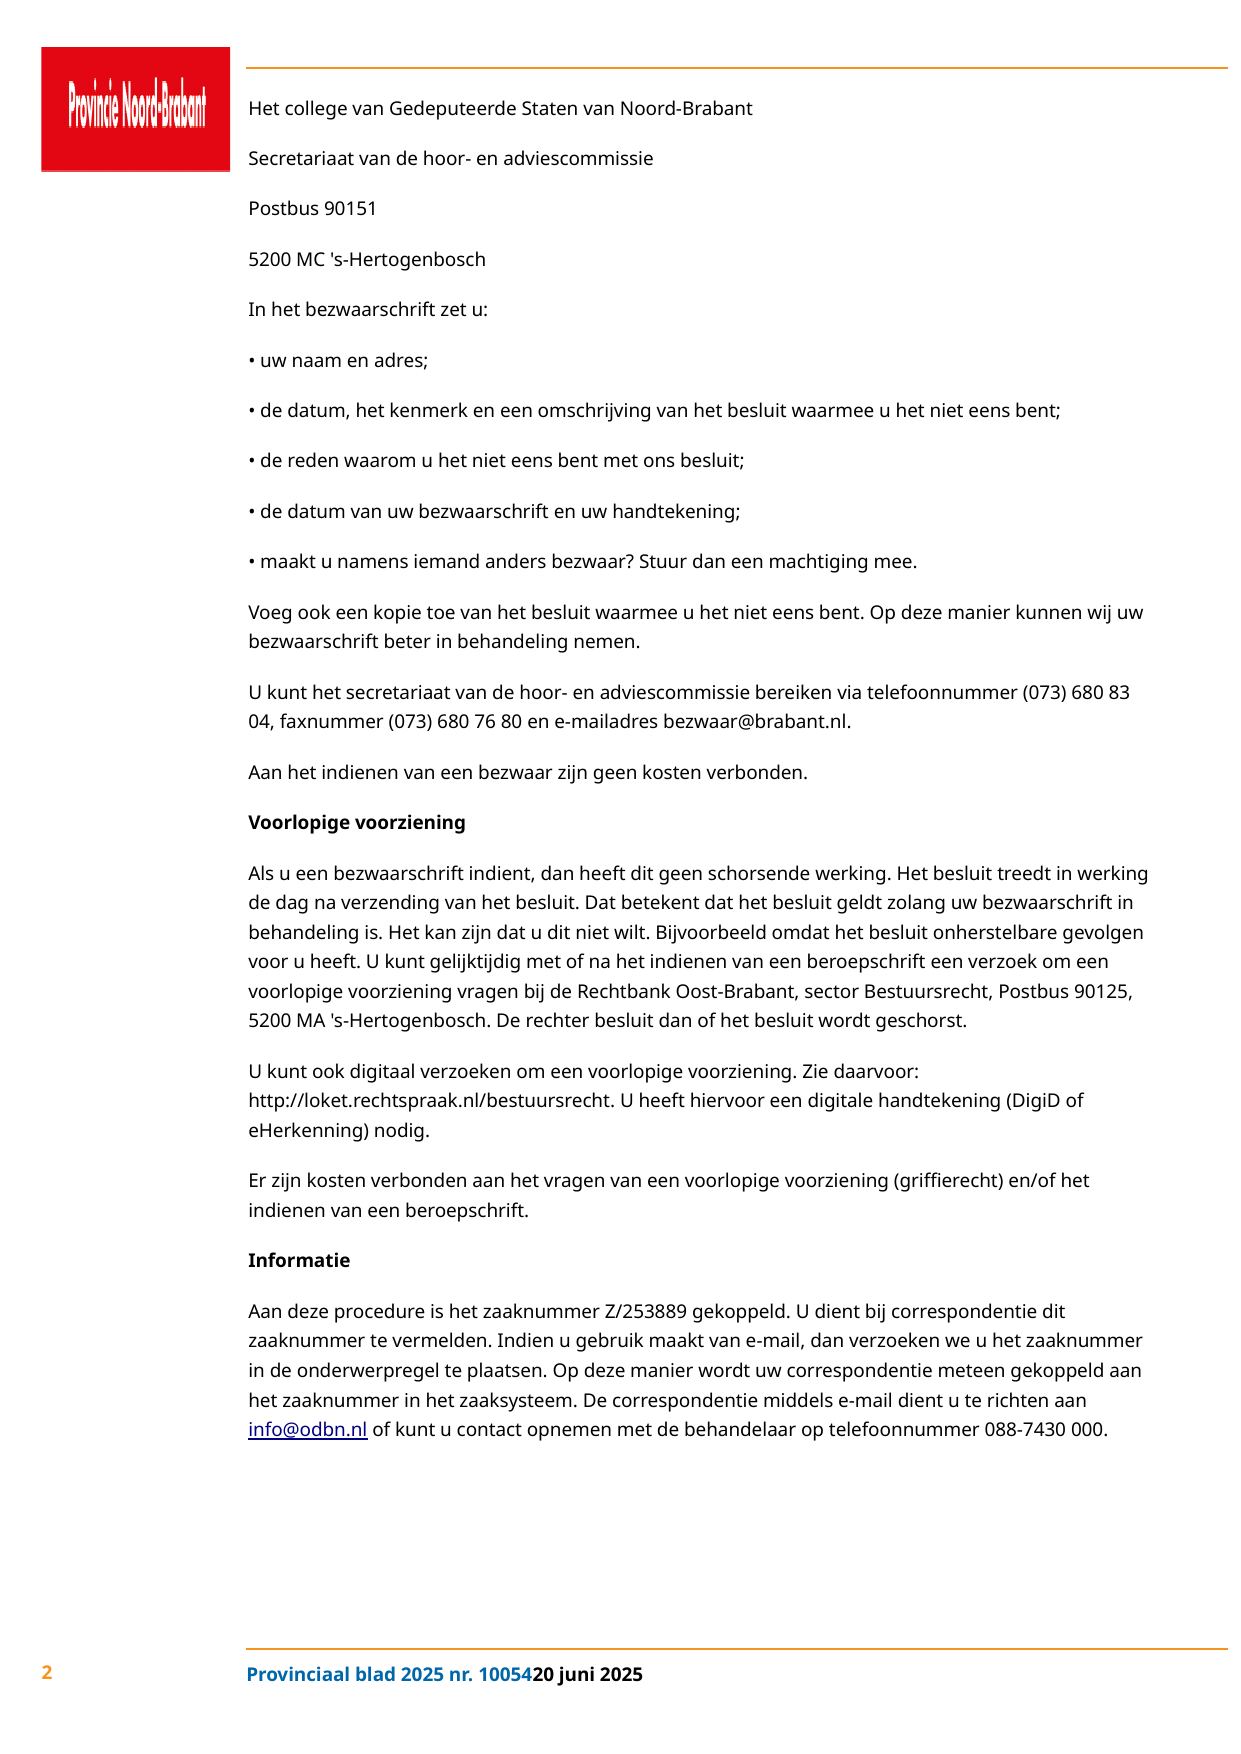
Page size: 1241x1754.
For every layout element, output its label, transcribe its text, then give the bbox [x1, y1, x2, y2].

picture [41, 47, 231, 172]
text In het bezwaarschrift zet u: [248, 296, 1152, 322]
text Er zijn kosten verbonden aan het vragen van een voorlopige voorziening (griffierecht) en/of het indienen van een beroepschrift. [248, 1168, 1152, 1223]
text Voorlopige voorziening [248, 809, 1152, 835]
text • uw naam en adres; [248, 347, 1152, 373]
text Aan deze procedure is het zaaknummer Z/253889 gekoppeld. U dient bij correspondentie dit zaaknummer te vermelden. Indien u gebruik maakt van e-mail, dan verzoeken we u het zaaknummer in de onderwerpregel te plaatsen. Op deze manier wordt uw correspondentie meteen gekoppeld aan het zaaknummer in het zaaksysteem. De correspondentie middels e-mail dient u te richten aan info@odbn.nl of kunt u contact opnemen met de behandelaar op telefoonnummer 088-7430 000. [248, 1298, 1152, 1442]
text U kunt ook digitaal verzoeken om een voorlopige voorziening. Zie daarvoor: http://loket.rechtspraak.nl/bestuursrecht. U heeft hiervoor een digitale handtekening (DigiD of eHerkenning) nodig. [248, 1058, 1152, 1143]
text • de datum van uw bezwaarschrift en uw handtekening; [248, 498, 1152, 524]
text • maakt u namens iemand anders bezwaar? Stuur dan een machtiging mee. [248, 548, 1152, 574]
text 5200 MC 's‑Hertogenbosch [248, 246, 1152, 272]
text • de reden waarom u het niet eens bent met ons besluit; [248, 448, 1152, 473]
text • de datum, het kenmerk en een omschrijving van het besluit waarmee u het niet eens bent; [248, 397, 1152, 423]
text Secretariaat van de hoor- en adviescommissie [248, 145, 1152, 171]
text Postbus 90151 [248, 196, 1152, 221]
text U kunt het secretariaat van de hoor- en adviescommissie bereiken via telefoonnummer (073) 680 83 04, faxnummer (073) 680 76 80 en e-mailadres bezwaar@brabant.nl. [248, 679, 1152, 734]
text Informatie [248, 1248, 1152, 1273]
text Aan het indienen van een bezwaar zijn geen kosten verbonden. [248, 759, 1152, 785]
text Als u een bezwaarschrift indient, dan heeft dit geen schorsende werking. Het besluit treedt in werking de dag na verzending van het besluit. Dat betekent dat het besluit geldt zolang uw bezwaarschrift in behandeling is. Het kan zijn dat u dit niet wilt. Bijvoorbeeld omdat het besluit onherstelbare gevolgen voor u heeft. U kunt gelijktijdig met of na het indienen van een beroepschrift een verzoek om een voorlopige voorziening vragen bij de Rechtbank Oost-Brabant, sector Bestuursrecht, Postbus 90125, 5200 MA 's‑Hertogenbosch. De rechter besluit dan of het besluit wordt geschorst. [248, 860, 1152, 1033]
text Het college van Gedeputeerde Staten van Noord-Brabant [248, 95, 1152, 121]
text Voeg ook een kopie toe van het besluit waarmee u het niet eens bent. Op deze manier kunnen wij uw bezwaarschrift beter in behandeling nemen. [248, 599, 1152, 654]
